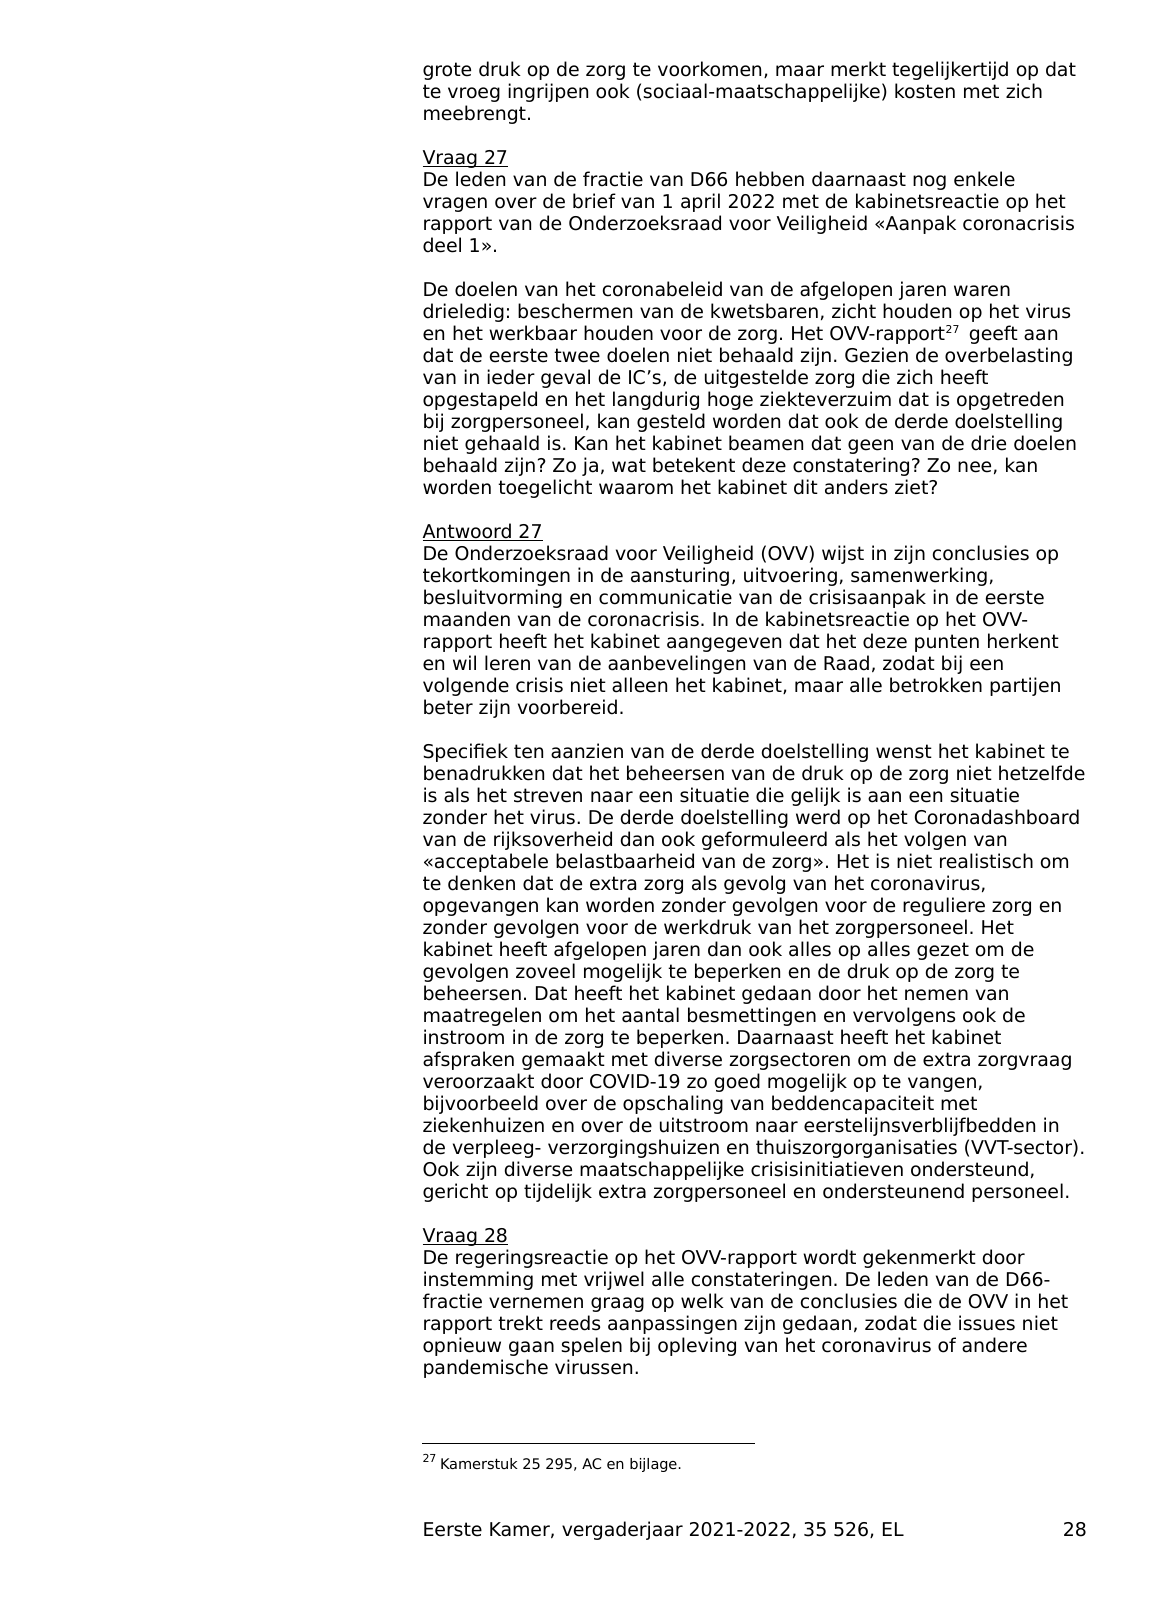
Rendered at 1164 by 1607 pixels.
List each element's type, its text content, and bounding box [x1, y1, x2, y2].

text Vraag 27 [422, 147, 1087, 169]
text De Onderzoeksraad voor Veiligheid (OVV) wijst in zijn conclusies op tekortkomingen in de aansturing, uitvoering, samenwerking, besluitvorming en communicatie van de crisisaanpak in de eerste maanden van de coronacrisis. In de kabinetsreactie op het OVV-rapport heeft het kabinet aangegeven dat het deze punten herkent en wil leren van de aanbevelingen van de Raad, zodat bij een volgende crisis niet alleen het kabinet, maar alle betrokken partijen beter zijn voorbereid. [422, 543, 1087, 719]
text De regeringsreactie op het OVV-rapport wordt gekenmerkt door instemming met vrijwel alle constateringen. De leden van de D66-fractie vernemen graag op welk van de conclusies die de OVV in het rapport trekt reeds aanpassingen zijn gedaan, zodat die issues niet opnieuw gaan spelen bij opleving van het coronavirus of andere pandemische virussen. [422, 1247, 1087, 1379]
text Specifiek ten aanzien van de derde doelstelling wenst het kabinet te benadrukken dat het beheersen van de druk op de zorg niet hetzelfde is als het streven naar een situatie die gelijk is aan een situatie zonder het virus. De derde doelstelling werd op het Coronadashboard van de rijksoverheid dan ook geformuleerd als het volgen van «acceptabele belastbaarheid van de zorg». Het is niet realistisch om te denken dat de extra zorg als gevolg van het coronavirus, opgevangen kan worden zonder gevolgen voor de reguliere zorg en zonder gevolgen voor de werkdruk van het zorgpersoneel. Het kabinet heeft afgelopen jaren dan ook alles op alles gezet om de gevolgen zoveel mogelijk te beperken en de druk op de zorg te beheersen. Dat heeft het kabinet gedaan door het nemen van maatregelen om het aantal besmettingen en vervolgens ook de instroom in de zorg te beperken. Daarnaast heeft het kabinet afspraken gemaakt met diverse zorgsectoren om de extra zorgvraag veroorzaakt door COVID-19 zo goed mogelijk op te vangen, bijvoorbeeld over de opschaling van beddencapaciteit met ziekenhuizen en over de uitstroom naar eerstelijnsverblijfbedden in de verpleeg- verzorgingshuizen en thuiszorgorganisaties (VVT-sector). Ook zijn diverse maatschappelijke crisisinitiatieven ondersteund, gericht op tijdelijk extra zorgpersoneel en ondersteunend personeel. [422, 741, 1087, 1203]
text Kamerstuk 25 295, AC en bijlage. [422, 1452, 1087, 1474]
text grote druk op de zorg te voorkomen, maar merkt tegelijkertijd op dat te vroeg ingrijpen ook (sociaal-maatschappelijke) kosten met zich meebrengt. [422, 59, 1087, 125]
text Antwoord 27 [422, 521, 1087, 543]
text De doelen van het coronabeleid van de afgelopen jaren waren drieledig: beschermen van de kwetsbaren, zicht houden op het virus en het werkbaar houden voor de zorg. Het OVV-rapport geeft aan dat de eerste twee doelen niet behaald zijn. Gezien de overbelasting van in ieder geval de IC’s, de uitgestelde zorg die zich heeft opgestapeld en het langdurig hoge ziekteverzuim dat is opgetreden bij zorgpersoneel, kan gesteld worden dat ook de derde doelstelling niet gehaald is. Kan het kabinet beamen dat geen van de drie doelen behaald zijn? Zo ja, wat betekent deze constatering? Zo nee, kan worden toegelicht waarom het kabinet dit anders ziet? [422, 279, 1087, 499]
text De leden van de fractie van D66 hebben daarnaast nog enkele vragen over de brief van 1 april 2022 met de kabinetsreactie op het rapport van de Onderzoeksraad voor Veiligheid «Aanpak coronacrisis deel 1». [422, 169, 1087, 257]
text Vraag 28 [422, 1225, 1087, 1247]
